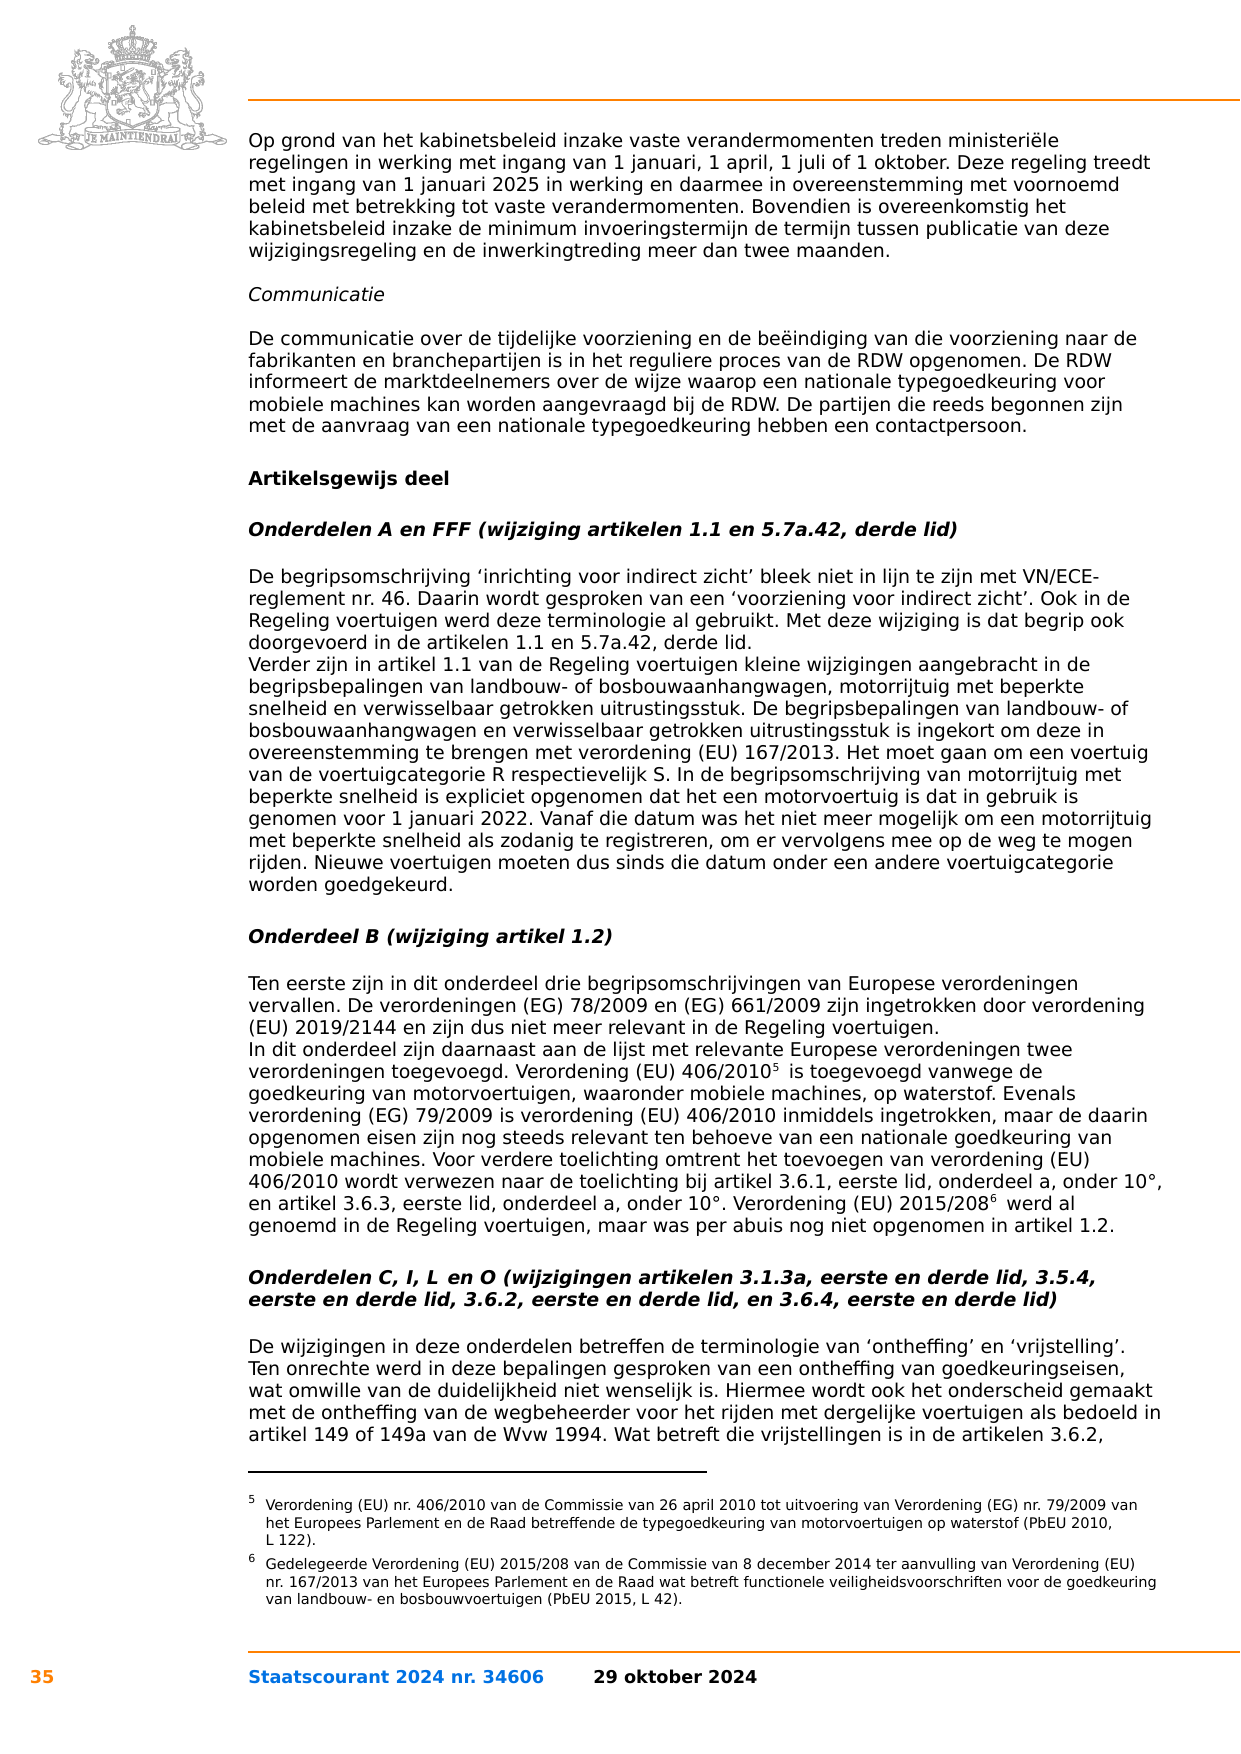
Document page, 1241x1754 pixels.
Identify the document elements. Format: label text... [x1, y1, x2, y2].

text Ten eerste zijn in dit onderdeel drie begripsomschrijvingen van Europese verordeningen vervallen. De verordeningen (EG) 78/2009 en (EG) 661/2009 zijn ingetrokken door verordening (EU) 2019/2144 en zijn dus niet meer relevant in de Regeling voertuigen. [248, 973, 1163, 1039]
picture [38, 25, 227, 150]
text Gedelegeerde Verordening (EU) 2015/208 van de Commissie van 8 december 2014 ter aanvulling van Verordening (EU) nr. 167/2013 van het Europees Parlement en de Raad wat betreft functionele veiligheidsvoorschriften voor de goedkeuring van landbouw- en bosbouwvoertuigen (PbEU 2015, L 42). [248, 1552, 1163, 1608]
text Verordening (EU) nr. 406/2010 van de Commissie van 26 april 2010 tot uitvoering van Verordening (EG) nr. 79/2009 van het Europees Parlement en de Raad betreffende de typegoedkeuring van motorvoertuigen op waterstof (PbEU 2010, L 122). [248, 1493, 1163, 1549]
subtitle Onderdelen C, I, L en O (wijzigingen artikelen 3.1.3a, eerste en derde lid, 3.5.4, eerste en derde lid, 3.6.2, eerste en derde lid, en 3.6.4, eerste en derde lid) [248, 1267, 1163, 1311]
text Verder zijn in artikel 1.1 van de Regeling voertuigen kleine wijzigingen aangebracht in de begripsbepalingen van landbouw- of bosbouwaanhangwagen, motorrijtuig met beperkte snelheid en verwisselbaar getrokken uitrustingsstuk. De begripsbepalingen van landbouw- of bosbouwaanhangwagen en verwisselbaar getrokken uitrustingsstuk is ingekort om deze in overeenstemming te brengen met verordening (EU) 167/2013. Het moet gaan om een voertuig van de voertuigcategorie R respectievelijk S. In de begripsomschrijving van motorrijtuig met beperkte snelheid is expliciet opgenomen dat het een motorvoertuig is dat in gebruik is genomen voor 1 januari 2022. Vanaf die datum was het niet meer mogelijk om een motorrijtuig met beperkte snelheid als zodanig te registreren, om er vervolgens mee op de weg te mogen rijden. Nieuwe voertuigen moeten dus sinds die datum onder een andere voertuigcategorie worden goedgekeurd. [248, 654, 1163, 896]
subtitle Onderdelen A en FFF (wijziging artikelen 1.1 en 5.7a.42, derde lid) [248, 519, 1163, 541]
subtitle Communicatie [248, 284, 1163, 306]
text De wijzigingen in deze onderdelen betreffen de terminologie van ‘ontheffing’ en ‘vrijstelling’. Ten onrechte werd in deze bepalingen gesproken van een ontheffing van goedkeuringseisen, wat omwille van de duidelijkheid niet wenselijk is. Hiermee wordt ook het onderscheid gemaakt met de ontheffing van de wegbeheerder voor het rijden met dergelijke voertuigen als bedoeld in artikel 149 of 149a van de Wvw 1994. Wat betreft die vrijstellingen is in de artikelen 3.6.2, [248, 1336, 1163, 1446]
subtitle Onderdeel B (wijziging artikel 1.2) [248, 926, 1163, 948]
text De begripsomschrijving ‘inrichting voor indirect zicht’ bleek niet in lijn te zijn met VN/ECE-reglement nr. 46. Daarin wordt gesproken van een ‘voorziening voor indirect zicht’. Ook in de Regeling voertuigen werd deze terminologie al gebruikt. Met deze wijziging is dat begrip ook doorgevoerd in de artikelen 1.1 en 5.7a.42, derde lid. [248, 566, 1163, 654]
text Op grond van het kabinetsbeleid inzake vaste verandermomenten treden ministeriële regelingen in werking met ingang van 1 januari, 1 april, 1 juli of 1 oktober. Deze regeling treedt met ingang van 1 januari 2025 in werking en daarmee in overeenstemming met voornoemd beleid met betrekking tot vaste verandermomenten. Bovendien is overeenkomstig het kabinetsbeleid inzake de minimum invoeringstermijn de termijn tussen publicatie van deze wijzigingsregeling en de inwerkingtreding meer dan twee maanden. [248, 130, 1163, 262]
text De communicatie over de tijdelijke voorziening en de beëindiging van die voorziening naar de fabrikanten en branchepartijen is in het reguliere proces van de RDW opgenomen. De RDW informeert de marktdeelnemers over de wijze waarop een nationale typegoedkeuring voor mobiele machines kan worden aangevraagd bij de RDW. De partijen die reeds begonnen zijn met de aanvraag van een nationale typegoedkeuring hebben een contactpersoon. [248, 327, 1163, 437]
subtitle Artikelsgewijs deel [248, 467, 1163, 489]
text In dit onderdeel zijn daarnaast aan de lijst met relevante Europese verordeningen twee verordeningen toegevoegd. Verordening (EU) 406/2010 is toegevoegd vanwege de goedkeuring van motorvoertuigen, waaronder mobiele machines, op waterstof. Evenals verordening (EG) 79/2009 is verordening (EU) 406/2010 inmiddels ingetrokken, maar de daarin opgenomen eisen zijn nog steeds relevant ten behoeve van een nationale goedkeuring van mobiele machines. Voor verdere toelichting omtrent het toevoegen van verordening (EU) 406/2010 wordt verwezen naar de toelichting bij artikel 3.6.1, eerste lid, onderdeel a, onder 10°, en artikel 3.6.3, eerste lid, onderdeel a, onder 10°. Verordening (EU) 2015/208 werd al genoemd in de Regeling voertuigen, maar was per abuis nog niet opgenomen in artikel 1.2. [248, 1039, 1163, 1237]
